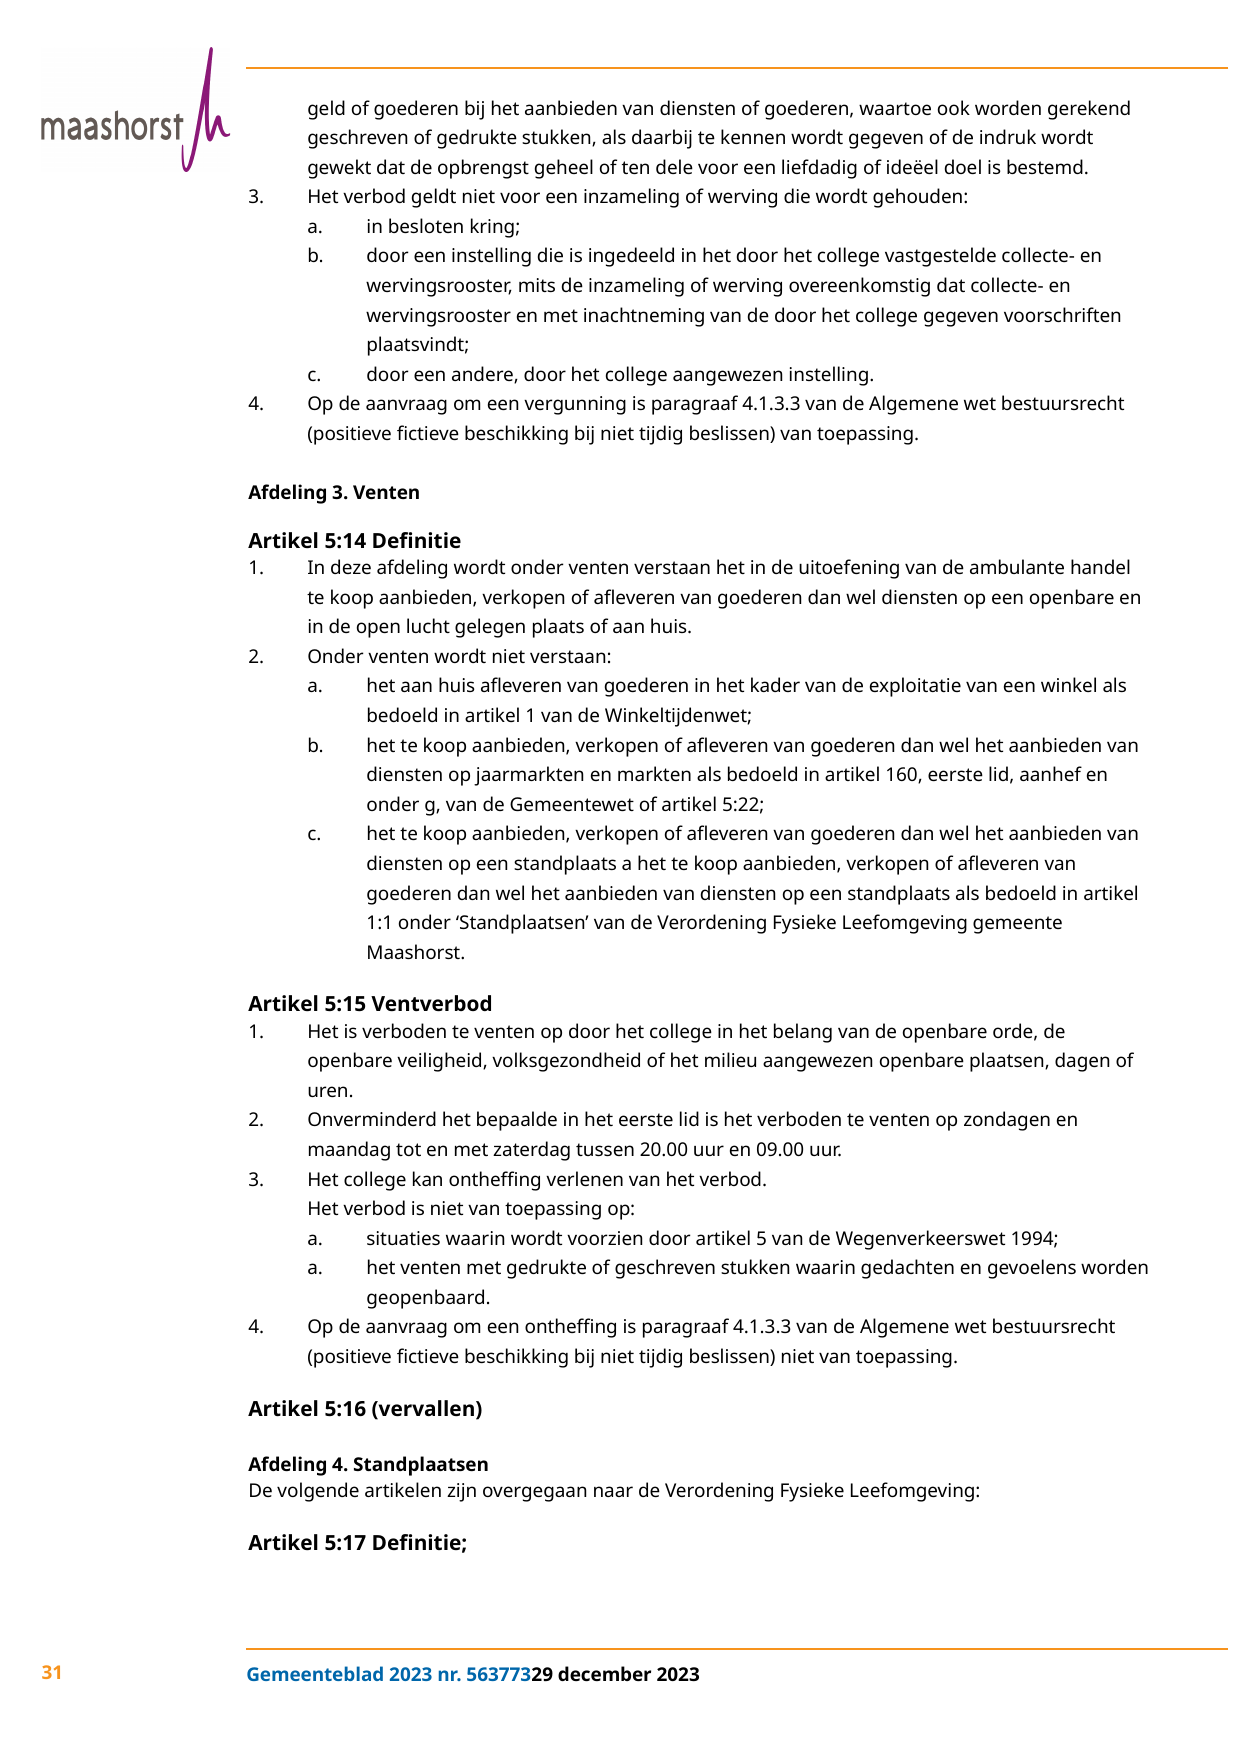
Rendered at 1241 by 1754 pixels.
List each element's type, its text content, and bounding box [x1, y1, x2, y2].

list situaties waarin wordt voorzien door artikel 5 van de Wegenverkeerswet 1994; [307, 1225, 1152, 1251]
list Het verbod is niet van toepassing op: [248, 1195, 1152, 1221]
picture [41, 47, 231, 172]
list door een andere, door het college aangewezen instelling. [307, 361, 1152, 387]
list Op de aanvraag om een ontheffing is paragraaf 4.1.3.3 van de Algemene wet bestuursrecht (positieve fictieve beschikking bij niet tijdig beslissen) niet van toepassing. [248, 1314, 1152, 1369]
text Artikel 5:15 Ventverbod [248, 989, 1152, 1018]
list het te koop aanbieden, verkopen of afleveren van goederen dan wel het aanbieden van diensten op een standplaats a het te koop aanbieden, verkopen of afleveren van goederen dan wel het aanbieden van diensten op een standplaats als bedoeld in artikel 1:1 onder ‘Standplaatsen’ van de Verordening Fysieke Leefomgeving gemeente Maashorst. [307, 821, 1152, 965]
text Afdeling 4. Standplaatsen [248, 1452, 1152, 1477]
list geld of goederen bij het aanbieden van diensten of goederen, waartoe ook worden gerekend geschreven of gedrukte stukken, als daarbij te kennen wordt gegeven of de indruk wordt gewekt dat de opbrengst geheel of ten dele voor een liefdadig of ideëel doel is bestemd. [248, 95, 1152, 180]
list Het verbod geldt niet voor een inzameling of werving die wordt gehouden: [248, 183, 1152, 209]
list het te koop aanbieden, verkopen of afleveren van goederen dan wel het aanbieden van diensten op jaarmarkten en markten als bedoeld in artikel 160, eerste lid, aanhef en onder g, van de Gemeentewet of artikel 5:22; [307, 732, 1152, 817]
list in besloten kring; [307, 213, 1152, 239]
list Onverminderd het bepaalde in het eerste lid is het verboden te venten op zondagen en maandag tot en met zaterdag tussen 20.00 uur en 09.00 uur. [248, 1107, 1152, 1162]
list Het college kan ontheffing verlenen van het verbod. [248, 1166, 1152, 1191]
list Onder venten wordt niet verstaan: [248, 643, 1152, 669]
list Het is verboden te venten op door het college in het belang van de openbare orde, de openbare veiligheid, volksgezondheid of het milieu aangewezen openbare plaatsen, dagen of uren. [248, 1018, 1152, 1103]
list Op de aanvraag om een vergunning is paragraaf 4.1.3.3 van de Algemene wet bestuursrecht (positieve fictieve beschikking bij niet tijdig beslissen) van toepassing. [248, 391, 1152, 446]
text Afdeling 3. Venten [248, 479, 1152, 505]
text Artikel 5:16 (vervallen) [248, 1394, 1152, 1422]
text Artikel 5:14 Definitie [248, 526, 1152, 554]
list het venten met gedrukte of geschreven stukken waarin gedachten en gevoelens worden geopenbaard. [307, 1254, 1152, 1310]
text De volgende artikelen zijn overgegaan naar de Verordening Fysieke Leefomgeving: [248, 1477, 1152, 1503]
list het aan huis afleveren van goederen in het kader van de exploitatie van een winkel als bedoeld in artikel 1 van de Winkeltijdenwet; [307, 673, 1152, 728]
list In deze afdeling wordt onder venten verstaan het in de uitoefening van de ambulante handel te koop aanbieden, verkopen of afleveren van goederen dan wel diensten op een openbare en in de open lucht gelegen plaats of aan huis. [248, 554, 1152, 639]
list door een instelling die is ingedeeld in het door het college vastgestelde collecte- en wervingsrooster, mits de inzameling of werving overeenkomstig dat collecte- en wervingsrooster en met inachtneming van de door het college gegeven voorschriften plaatsvindt; [307, 243, 1152, 357]
text Artikel 5:17 Definitie; [248, 1528, 1152, 1556]
